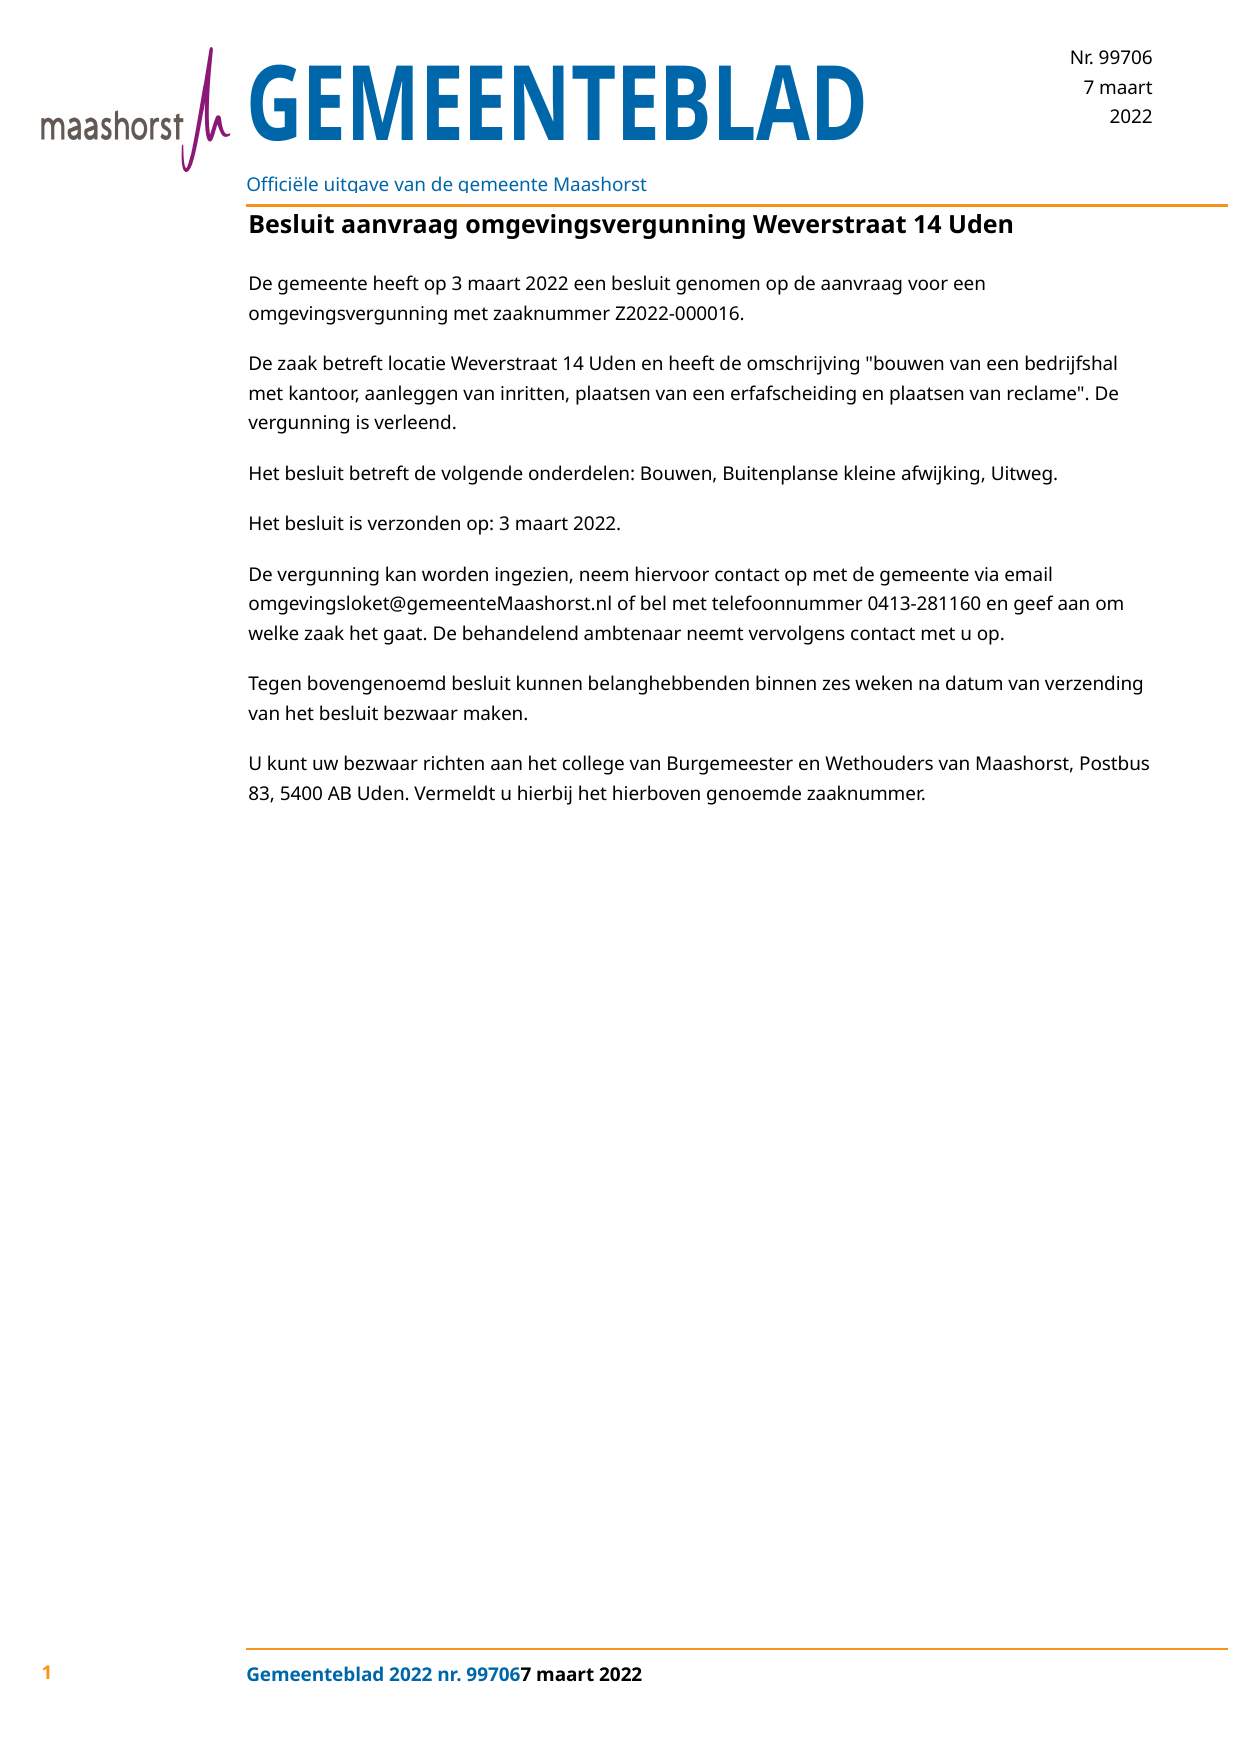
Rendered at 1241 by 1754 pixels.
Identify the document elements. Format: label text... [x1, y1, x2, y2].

text Het besluit betreft de volgende onderdelen: Bouwen, Buitenplanse kleine afwijking, Uitweg. [248, 460, 1152, 486]
text U kunt uw bezwaar richten aan het college van Burgemeester en Wethouders van Maashorst, Postbus 83, 5400 AB Uden. Vermeldt u hierbij het hierboven genoemde zaaknummer. [248, 750, 1152, 806]
text De gemeente heeft op 3 maart 2022 een besluit genomen op de aanvraag voor een omgevingsvergunning met zaaknummer Z2022-000016. [248, 270, 1152, 326]
text Besluit aanvraag omgevingsvergunning Weverstraat 14 Uden [248, 207, 1152, 241]
text Het besluit is verzonden op: 3 maart 2022. [248, 510, 1152, 536]
text Tegen bovengenoemd besluit kunnen belanghebbenden binnen zes weken na datum van verzending van het besluit bezwaar maken. [248, 670, 1152, 726]
text De zaak betreft locatie Weverstraat 14 Uden en heeft de omschrijving "bouwen van een bedrijfshal met kantoor, aanleggen van inritten, plaatsen van een erfafscheiding en plaatsen van reclame". De vergunning is verleend. [248, 350, 1152, 435]
text De vergunning kan worden ingezien, neem hiervoor contact op met de gemeente via email omgevingsloket@gemeenteMaashorst.nl of bel met telefoonnummer 0413-281160 en geef aan om welke zaak het gaat. De behandelend ambtenaar neemt vervolgens contact met u op. [248, 561, 1152, 646]
picture [41, 47, 231, 172]
